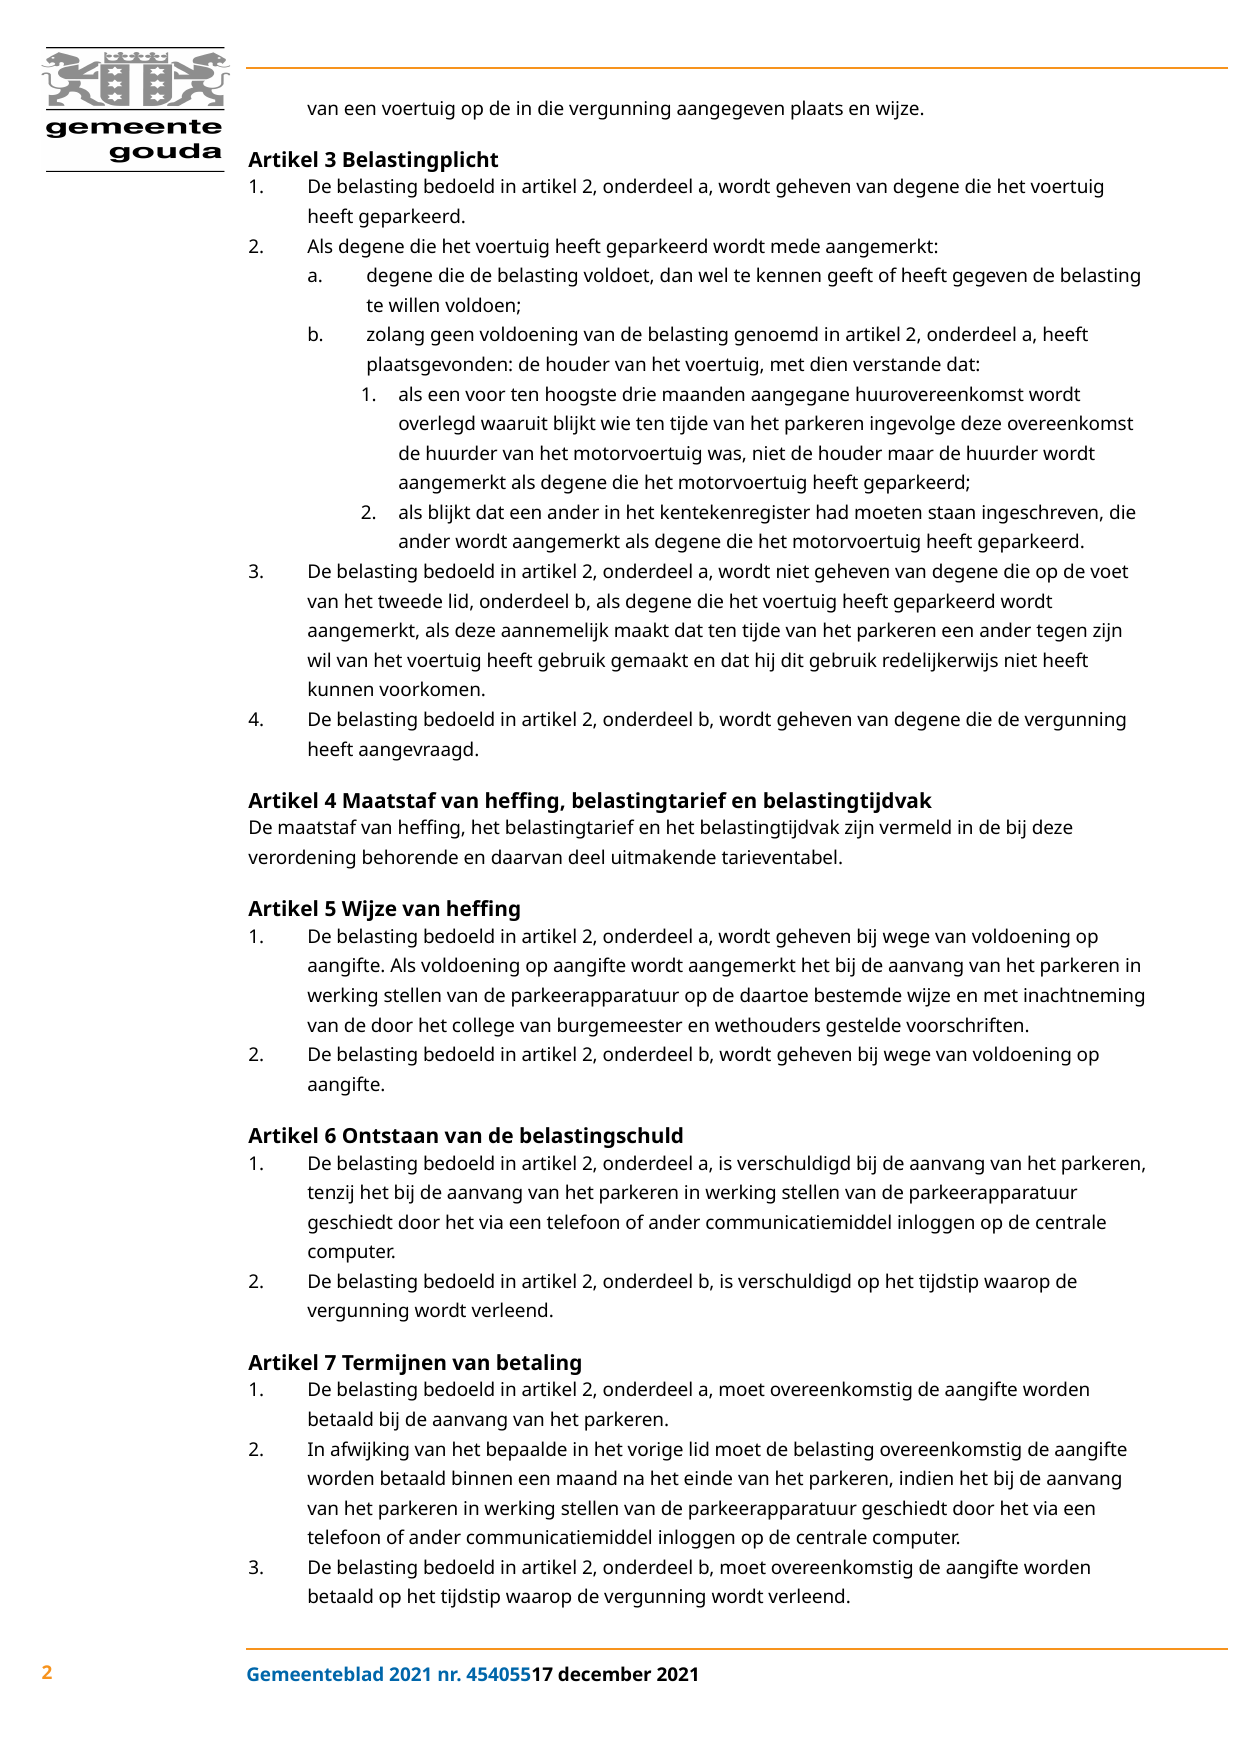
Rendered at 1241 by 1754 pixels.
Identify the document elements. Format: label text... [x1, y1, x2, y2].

text Artikel 5 Wijze van heffing [248, 894, 1152, 923]
list van een voertuig op de in die vergunning aangegeven plaats en wijze. [248, 95, 1152, 121]
text Artikel 6 Ontstaan van de belastingschuld [248, 1121, 1152, 1150]
text De maatstaf van heffing, het belastingtarief en het belastingtijdvak zijn vermeld in de bij deze verordening behorende en daarvan deel uitmakende tarieventabel. [248, 814, 1152, 870]
list De belasting bedoeld in artikel 2, onderdeel b, wordt geheven bij wege van voldoening op aangifte. [248, 1041, 1152, 1097]
list De belasting bedoeld in artikel 2, onderdeel a, wordt geheven bij wege van voldoening op aangifte. Als voldoening op aangifte wordt aangemerkt het bij de aanvang van het parkeren in werking stellen van de parkeerapparatuur op de daartoe bestemde wijze en met inachtneming van de door het college van burgemeester en wethouders gestelde voorschriften. [248, 923, 1152, 1037]
list De belasting bedoeld in artikel 2, onderdeel a, wordt geheven van degene die het voertuig heeft geparkeerd. [248, 174, 1152, 229]
text Artikel 7 Termijnen van betaling [248, 1348, 1152, 1377]
list De belasting bedoeld in artikel 2, onderdeel b, wordt geheven van degene die de vergunning heeft aangevraagd. [248, 706, 1152, 761]
list degene die de belasting voldoet, dan wel te kennen geeft of heeft gegeven de belasting te willen voldoen; [307, 262, 1152, 318]
list De belasting bedoeld in artikel 2, onderdeel a, wordt niet geheven van degene die op de voet van het tweede lid, onderdeel b, als degene die het voertuig heeft geparkeerd wordt aangemerkt, als deze aannemelijk maakt dat ten tijde van het parkeren een ander tegen zijn wil van het voertuig heeft gebruik gemaakt en dat hij dit gebruik redelijkerwijs niet heeft kunnen voorkomen. [248, 558, 1152, 702]
list Als degene die het voertuig heeft geparkeerd wordt mede aangemerkt: [248, 233, 1152, 258]
list zolang geen voldoening van de belasting genoemd in artikel 2, onderdeel a, heeft plaatsgevonden: de houder van het voertuig, met dien verstande dat: [307, 322, 1152, 377]
list als een voor ten hoogste drie maanden aangegane huurovereenkomst wordt overlegd waaruit blijkt wie ten tijde van het parkeren ingevolge deze overeenkomst de huurder van het motorvoertuig was, niet de houder maar de huurder wordt aangemerkt als degene die het motorvoertuig heeft geparkeerd; [361, 381, 1152, 495]
list De belasting bedoeld in artikel 2, onderdeel a, moet overeenkomstig de aangifte worden betaald bij de aanvang van het parkeren. [248, 1377, 1152, 1432]
list als blijkt dat een ander in het kentekenregister had moeten staan ingeschreven, die ander wordt aangemerkt als degene die het motorvoertuig heeft geparkeerd. [361, 499, 1152, 554]
list In afwijking van het bepaalde in het vorige lid moet de belasting overeenkomstig de aangifte worden betaald binnen een maand na het einde van het parkeren, indien het bij de aanvang van het parkeren in werking stellen van de parkeerapparatuur geschiedt door het via een telefoon of ander communicatiemiddel inloggen op de centrale computer. [248, 1436, 1152, 1550]
text Artikel 4 Maatstaf van heffing, belastingtarief en belastingtijdvak [248, 786, 1152, 814]
list De belasting bedoeld in artikel 2, onderdeel a, is verschuldigd bij de aanvang van het parkeren, tenzij het bij de aanvang van het parkeren in werking stellen van de parkeerapparatuur geschiedt door het via een telefoon of ander communicatiemiddel inloggen op de centrale computer. [248, 1150, 1152, 1264]
list De belasting bedoeld in artikel 2, onderdeel b, moet overeenkomstig de aangifte worden betaald op het tijdstip waarop de vergunning wordt verleend. [248, 1554, 1152, 1609]
picture [41, 47, 231, 172]
text Artikel 3 Belastingplicht [248, 145, 1152, 174]
list De belasting bedoeld in artikel 2, onderdeel b, is verschuldigd op het tijdstip waarop de vergunning wordt verleend. [248, 1268, 1152, 1323]
